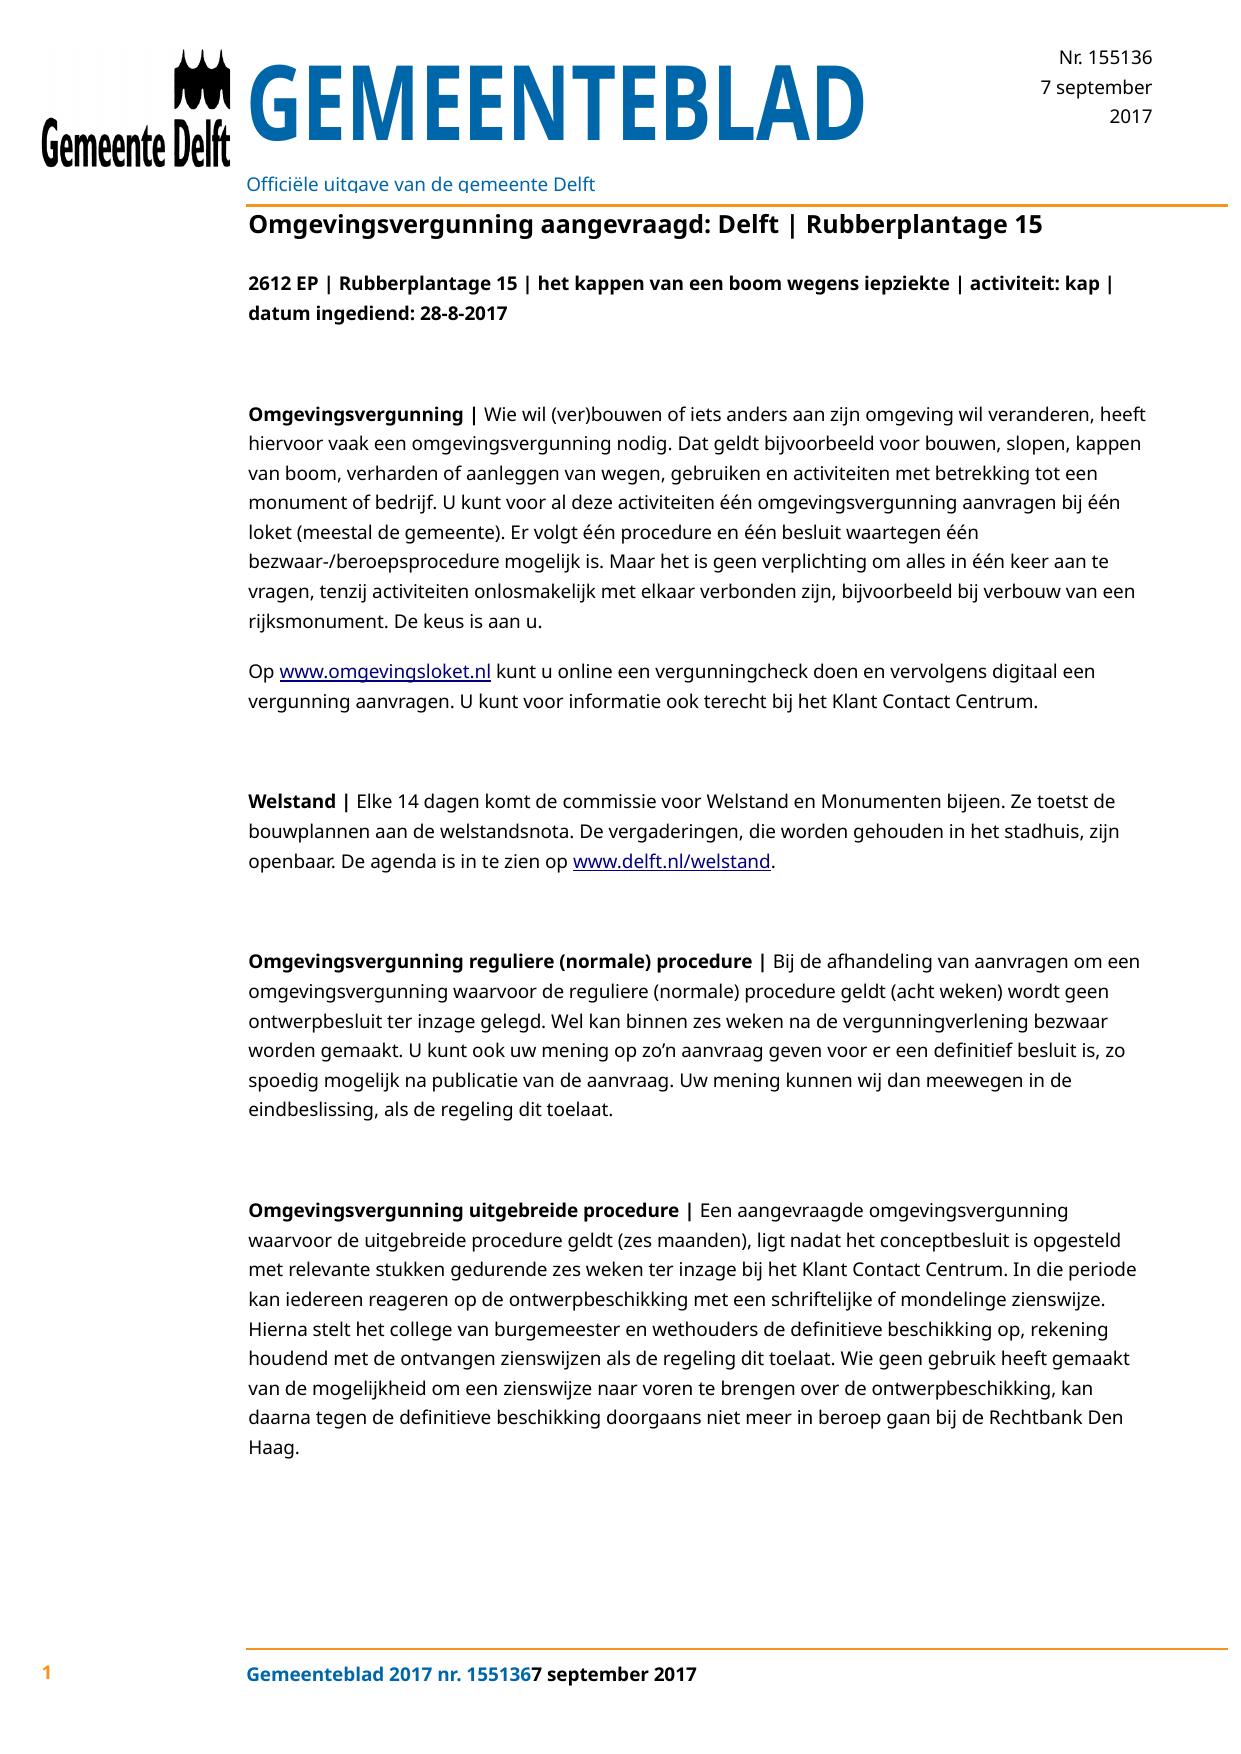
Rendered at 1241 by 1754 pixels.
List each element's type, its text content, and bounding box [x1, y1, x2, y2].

text Omgevingsvergunning reguliere (normale) procedure | Bij de afhandeling van aanvragen om een omgevingsvergunning waarvoor de reguliere (normale) procedure geldt (acht weken) wordt geen ontwerpbesluit ter inzage gelegd. Wel kan binnen zes weken na de vergunningverlening bezwaar worden gemaakt. U kunt ook uw mening op zo’n aanvraag geven voor er een definitief besluit is, zo spoedig mogelijk na publicatie van de aanvraag. Uw mening kunnen wij dan meewegen in de eindbeslissing, als de regeling dit toelaat. [248, 949, 1152, 1122]
text Omgevingsvergunning | Wie wil (ver)bouwen of iets anders aan zijn omgeving wil veranderen, heeft hiervoor vaak een omgevingsvergunning nodig. Dat geldt bijvoorbeeld voor bouwen, slopen, kappen van boom, verharden of aanleggen van wegen, gebruiken en activiteiten met betrekking tot een monument of bedrijf. U kunt voor al deze activiteiten één omgevingsvergunning aanvragen bij één loket (meestal de gemeente). Er volgt één procedure en één besluit waartegen één bezwaar-/beroepsprocedure mogelijk is. Maar het is geen verplichting om alles in één keer aan te vragen, tenzij activiteiten onlosmakelijk met elkaar verbonden zijn, bijvoorbeeld bij verbouw van een rijksmonument. De keus is aan u. [248, 401, 1152, 633]
text Welstand | Elke 14 dagen komt de commissie voor Welstand en Monumenten bijeen. Ze toetst de bouwplannen aan de welstandsnota. De vergaderingen, die worden gehouden in het stadhuis, zijn openbaar. De agenda is in te zien op www.delft.nl/welstand. [248, 789, 1152, 873]
text Op www.omgevingsloket.nl kunt u online een vergunningcheck doen en vervolgens digitaal een vergunning aanvragen. U kunt voor informatie ook terecht bij het Klant Contact Centrum. [248, 658, 1152, 713]
text Omgevingsvergunning aangevraagd: Delft | Rubberplantage 15 [248, 207, 1152, 241]
picture [41, 47, 231, 172]
text 2612 EP | Rubberplantage 15 | het kappen van een boom wegens iepziekte | activiteit: kap | datum ingediend: 28-8-2017 [248, 270, 1152, 326]
text Omgevingsvergunning uitgebreide procedure | Een aangevraagde omgevingsvergunning waarvoor de uitgebreide procedure geldt (zes maanden), ligt nadat het conceptbesluit is opgesteld met relevante stukken gedurende zes weken ter inzage bij het Klant Contact Centrum. In die periode kan iedereen reageren op de ontwerpbeschikking met een schriftelijke of mondelinge zienswijze. Hierna stelt het college van burgemeester en wethouders de definitieve beschikking op, rekening houdend met de ontvangen zienswijzen als de regeling dit toelaat. Wie geen gebruik heeft gemaakt van de mogelijkheid om een zienswijze naar voren te brengen over de ontwerpbeschikking, kan daarna tegen de definitieve beschikking doorgaans niet meer in beroep gaan bij de Rechtbank Den Haag. [248, 1197, 1152, 1460]
